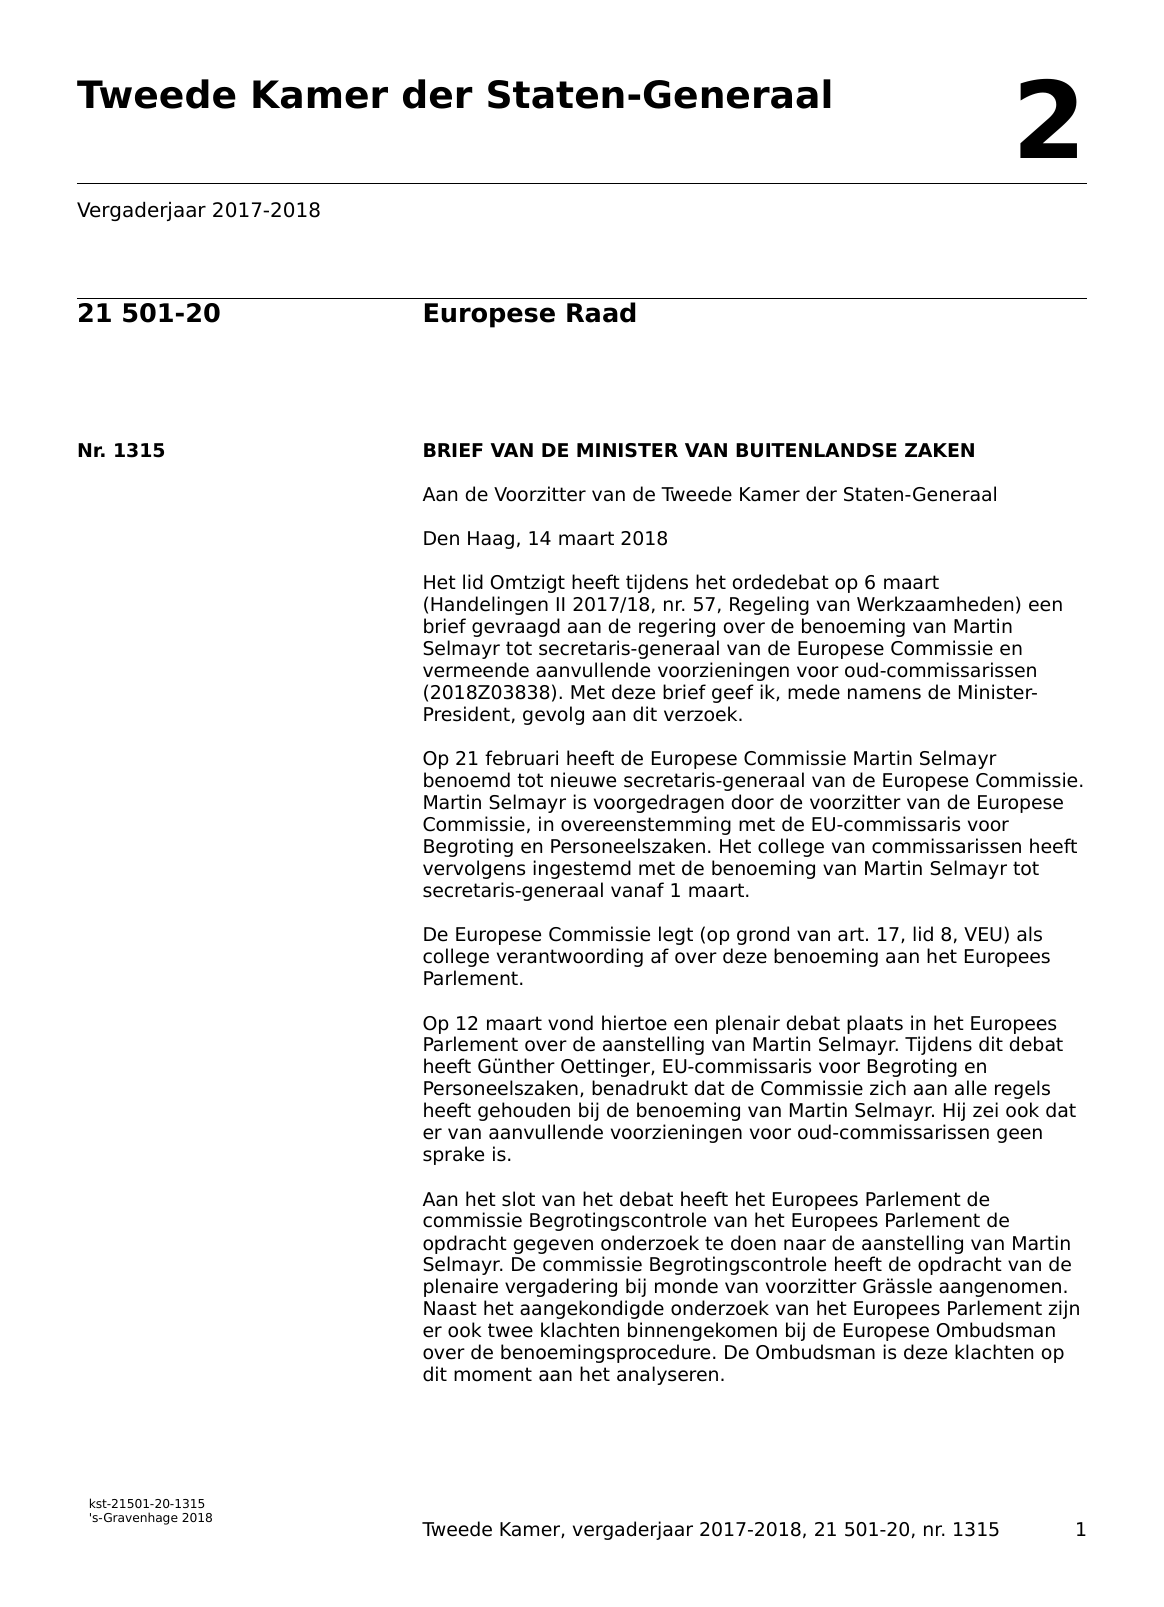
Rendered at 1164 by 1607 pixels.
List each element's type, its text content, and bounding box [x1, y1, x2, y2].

subtitle Nr. 1315 BRIEF VAN DE MINISTER VAN BUITENLANDSE ZAKEN [77, 440, 1087, 462]
text 's-Gravenhage 2018 [88, 1511, 323, 1525]
table_header 2 [886, 59, 1087, 183]
text kst-21501-20-1315 [88, 1497, 323, 1511]
table_cell Vergaderjaar 2017-2018 [77, 184, 1087, 298]
text Op 12 maart vond hiertoe een plenair debat plaats in het Europees Parlement over de aanstelling van Martin Selmayr. Tijdens dit debat heeft Günther Oettinger, EU-commissaris voor Begroting en Personeelszaken, benadrukt dat de Commissie zich aan alle regels heeft gehouden bij de benoeming van Martin Selmayr. Hij zei ook dat er van aanvullende voorzieningen voor oud-commissarissen geen sprake is. [422, 1012, 1087, 1166]
text De Europese Commissie legt (op grond van art. 17, lid 8, VEU) als college verantwoording af over deze benoeming aan het Europees Parlement. [422, 924, 1087, 990]
text Op 21 februari heeft de Europese Commissie Martin Selmayr benoemd tot nieuwe secretaris-generaal van de Europese Commissie. Martin Selmayr is voorgedragen door de voorzitter van de Europese Commissie, in overeenstemming met de EU-commissaris voor Begroting en Personeelszaken. Het college van commissarissen heeft vervolgens ingestemd met de benoeming van Martin Selmayr tot secretaris-generaal vanaf 1 maart. [422, 748, 1087, 902]
text Den Haag, 14 maart 2018 [422, 528, 1087, 550]
text Aan het slot van het debat heeft het Europees Parlement de commissie Begrotingscontrole van het Europees Parlement de opdracht gegeven onderzoek te doen naar de aanstelling van Martin Selmayr. De commissie Begrotingscontrole heeft de opdracht van de plenaire vergadering bij monde van voorzitter Grässle aangenomen. Naast het aangekondigde onderzoek van het Europees Parlement zijn er ook twee klachten binnengekomen bij de Europese Ombudsman over de benoemingsprocedure. De Ombudsman is deze klachten op dit moment aan het analyseren. [422, 1188, 1087, 1386]
text Het lid Omtzigt heeft tijdens het ordedebat op 6 maart (Handelingen II 2017/18, nr. 57, Regeling van Werkzaamheden) een brief gevraagd aan de regering over de benoeming van Martin Selmayr tot secretaris-generaal van de Europese Commissie en vermeende aanvullende voorzieningen voor oud-commissarissen (2018Z03838). Met deze brief geef ik, mede namens de Minister-President, gevolg aan dit verzoek. [422, 572, 1087, 726]
subtitle 21 501-20 Europese Raad [77, 299, 1087, 329]
text Aan de Voorzitter van de Tweede Kamer der Staten-Generaal [422, 484, 1087, 506]
table_header Tweede Kamer der Staten-Generaal [77, 59, 886, 183]
